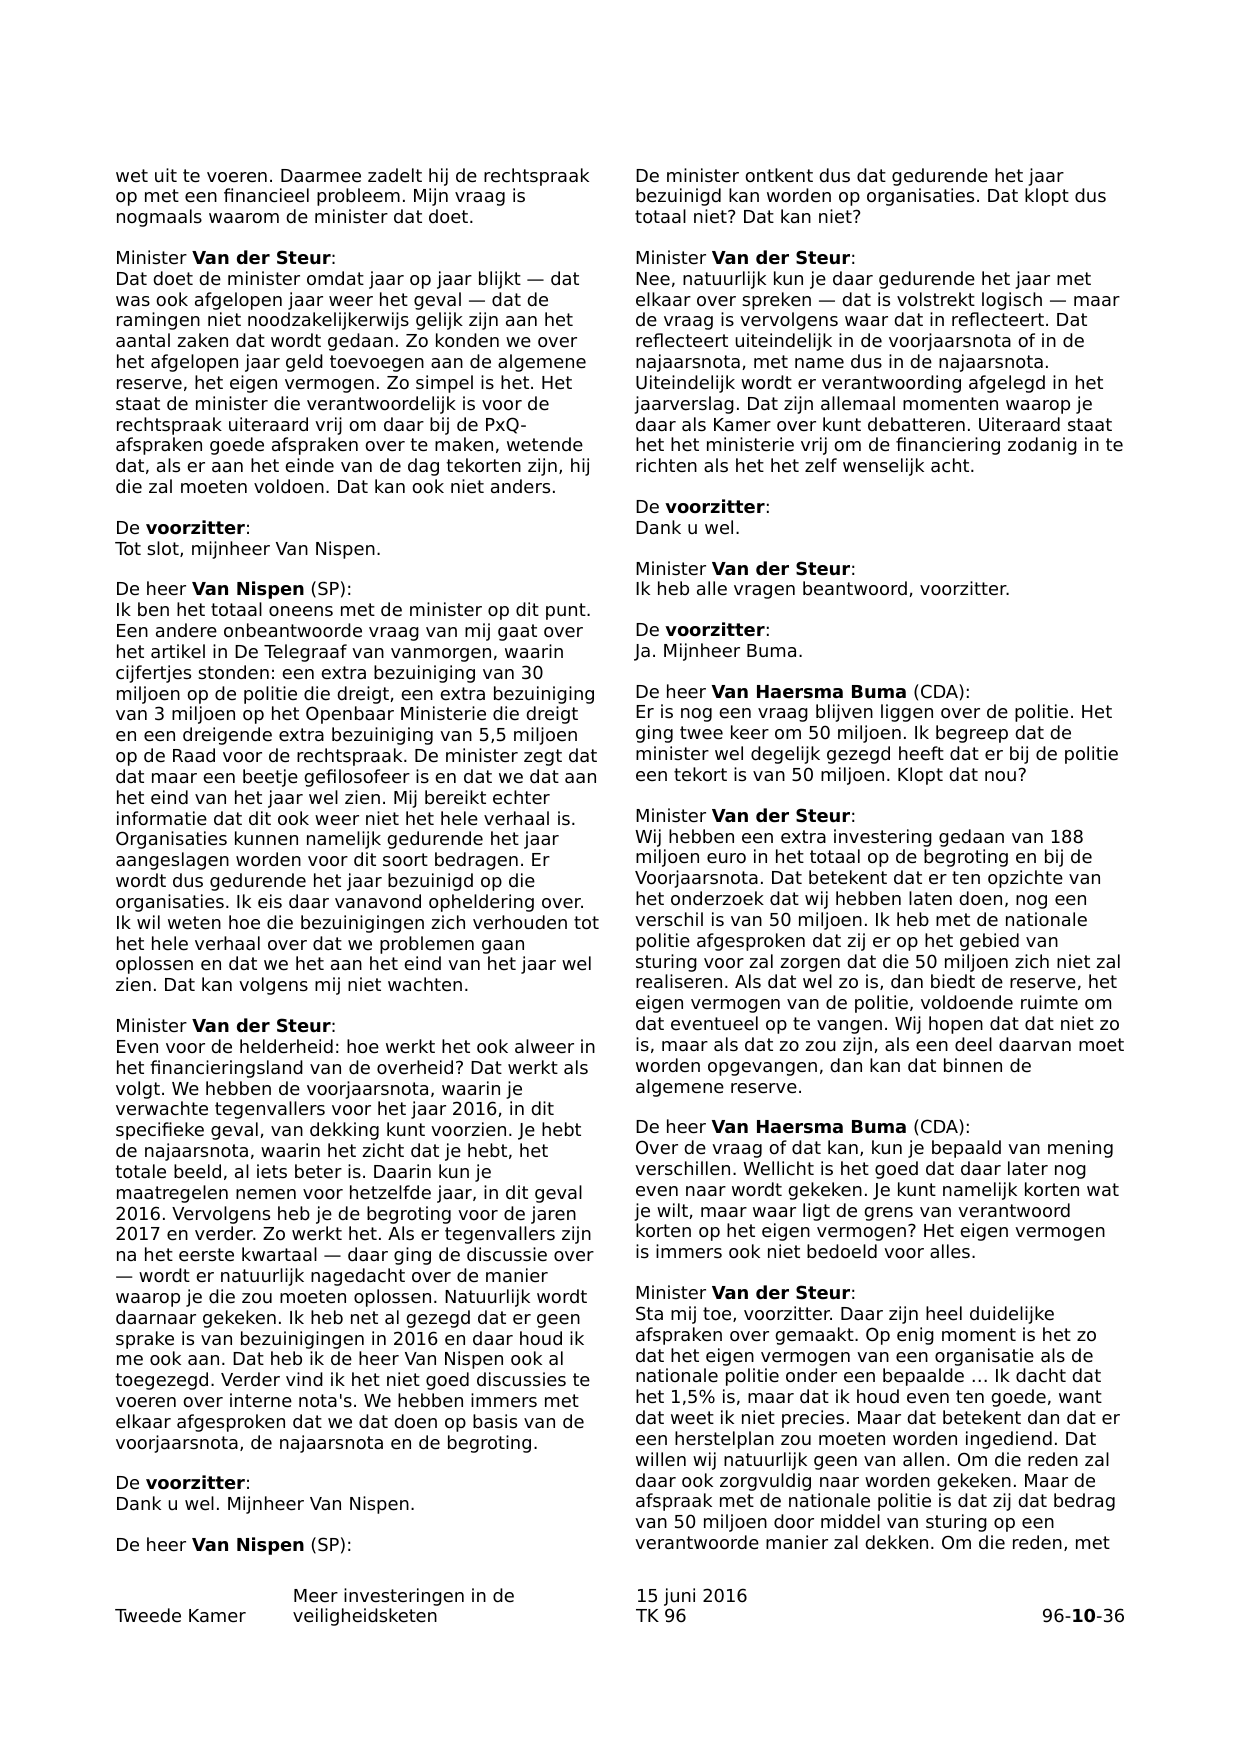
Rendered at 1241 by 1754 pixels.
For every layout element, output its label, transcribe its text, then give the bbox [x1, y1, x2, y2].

text Even voor de helderheid: hoe werkt het ook alweer in het financieringsland van de overheid? Dat werkt als volgt. We hebben de voorjaarsnota, waarin je verwachte tegenvallers voor het jaar 2016, in dit specifieke geval, van dekking kunt voorzien. Je hebt de najaarsnota, waarin het zicht dat je hebt, het totale beeld, al iets beter is. Daarin kun je maatregelen nemen voor hetzelfde jaar, in dit geval 2016. Vervolgens heb je de begroting voor de jaren 2017 en verder. Zo werkt het. Als er tegenvallers zijn na het eerste kwartaal — daar ging de discussie over — wordt er natuurlijk nagedacht over de manier waarop je die zou moeten oplossen. Natuurlijk wordt daarnaar gekeken. Ik heb net al gezegd dat er geen sprake is van bezuinigingen in 2016 en daar houd ik me ook aan. Dat heb ik de heer Van Nispen ook al toegezegd. Verder vind ik het niet goed discussies te voeren over interne nota's. We hebben immers met elkaar afgesproken dat we dat doen op basis van de voorjaarsnota, de najaarsnota en de begroting. [115, 1037, 605, 1453]
text wet uit te voeren. Daarmee zadelt hij de rechtspraak op met een financieel probleem. Mijn vraag is nogmaals waarom de minister dat doet. [115, 165, 605, 228]
text De voorzitter: [115, 1473, 605, 1494]
text De heer Van Haersma Buma (CDA): [635, 682, 1125, 702]
text De voorzitter: [635, 620, 1125, 641]
text De voorzitter: [115, 518, 605, 538]
text Wij hebben een extra investering gedaan van 188 miljoen euro in het totaal op de begroting en bij de Voorjaarsnota. Dat betekent dat er ten opzichte van het onderzoek dat wij hebben laten doen, nog een verschil is van 50 miljoen. Ik heb met de nationale politie afgesproken dat zij er op het gebied van sturing voor zal zorgen dat die 50 miljoen zich niet zal realiseren. Als dat wel zo is, dan biedt de reserve, het eigen vermogen van de politie, voldoende ruimte om dat eventueel op te vangen. Wij hopen dat dat niet zo is, maar als dat zo zou zijn, als een deel daarvan moet worden opgevangen, dan kan dat binnen de algemene reserve. [635, 826, 1125, 1097]
text Ik ben het totaal oneens met de minister op dit punt. Een andere onbeantwoorde vraag van mij gaat over het artikel in De Telegraaf van vanmorgen, waarin cijfertjes stonden: een extra bezuiniging van 30 miljoen op de politie die dreigt, een extra bezuiniging van 3 miljoen op het Openbaar Ministerie die dreigt en een dreigende extra bezuiniging van 5,5 miljoen op de Raad voor de rechtspraak. De minister zegt dat dat maar een beetje gefilosofeer is en dat we dat aan het eind van het jaar wel zien. Mij bereikt echter informatie dat dit ook weer niet het hele verhaal is. Organisaties kunnen namelijk gedurende het jaar aangeslagen worden voor dit soort bedragen. Er wordt dus gedurende het jaar bezuinigd op die organisaties. Ik eis daar vanavond opheldering over. Ik wil weten hoe die bezuinigingen zich verhouden tot het hele verhaal over dat we problemen gaan oplossen en dat we het aan het eind van het jaar wel zien. Dat kan volgens mij niet wachten. [115, 600, 605, 996]
text Over de vraag of dat kan, kun je bepaald van mening verschillen. Wellicht is het goed dat daar later nog even naar wordt gekeken. Je kunt namelijk korten wat je wilt, maar waar ligt de grens van verantwoord korten op het eigen vermogen? Het eigen vermogen is immers ook niet bedoeld voor alles. [635, 1138, 1125, 1263]
text Minister Van der Steur: [635, 558, 1125, 579]
text De heer Van Nispen (SP): [115, 1535, 605, 1556]
text Sta mij toe, voorzitter. Daar zijn heel duidelijke afspraken over gemaakt. Op enig moment is het zo dat het eigen vermogen van een organisatie als de nationale politie onder een bepaalde … Ik dacht dat het 1,5% is, maar dat ik houd even ten goede, want dat weet ik niet precies. Maar dat betekent dan dat er een herstelplan zou moeten worden ingediend. Dat willen wij natuurlijk geen van allen. Om die reden zal daar ook zorgvuldig naar worden gekeken. Maar de afspraak met de nationale politie is dat zij dat bedrag van 50 miljoen door middel van sturing op een verantwoorde manier zal dekken. Om die reden, met [635, 1304, 1125, 1554]
text De heer Van Haersma Buma (CDA): [635, 1117, 1125, 1138]
text De voorzitter: [635, 497, 1125, 518]
text Ja. Mijnheer Buma. [635, 641, 1125, 662]
text Minister Van der Steur: [635, 248, 1125, 268]
text Dank u wel. Mijnheer Van Nispen. [115, 1494, 605, 1515]
text Ik heb alle vragen beantwoord, voorzitter. [635, 579, 1125, 600]
text De heer Van Nispen (SP): [115, 579, 605, 600]
text Nee, natuurlijk kun je daar gedurende het jaar met elkaar over spreken — dat is volstrekt logisch — maar de vraag is vervolgens waar dat in reflecteert. Dat reflecteert uiteindelijk in de voorjaarsnota of in de najaarsnota, met name dus in de najaarsnota. Uiteindelijk wordt er verantwoording afgelegd in het jaarverslag. Dat zijn allemaal momenten waarop je daar als Kamer over kunt debatteren. Uiteraard staat het het ministerie vrij om de financiering zodanig in te richten als het het zelf wenselijk acht. [635, 268, 1125, 477]
text Minister Van der Steur: [635, 806, 1125, 826]
text Minister Van der Steur: [115, 248, 605, 268]
text De minister ontkent dus dat gedurende het jaar bezuinigd kan worden op organisaties. Dat klopt dus totaal niet? Dat kan niet? [635, 165, 1125, 228]
text Dank u wel. [635, 518, 1125, 538]
text Minister Van der Steur: [115, 1016, 605, 1037]
text Minister Van der Steur: [635, 1283, 1125, 1304]
text Dat doet de minister omdat jaar op jaar blijkt — dat was ook afgelopen jaar weer het geval — dat de ramingen niet noodzakelijkerwijs gelijk zijn aan het aantal zaken dat wordt gedaan. Zo konden we over het afgelopen jaar geld toevoegen aan de algemene reserve, het eigen vermogen. Zo simpel is het. Het staat de minister die verantwoordelijk is voor de rechtspraak uiteraard vrij om daar bij de PxQ-afspraken goede afspraken over te maken, wetende dat, als er aan het einde van de dag tekorten zijn, hij die zal moeten voldoen. Dat kan ook niet anders. [115, 268, 605, 498]
text Er is nog een vraag blijven liggen over de politie. Het ging twee keer om 50 miljoen. Ik begreep dat de minister wel degelijk gezegd heeft dat er bij de politie een tekort is van 50 miljoen. Klopt dat nou? [635, 702, 1125, 786]
text Tot slot, mijnheer Van Nispen. [115, 538, 605, 559]
